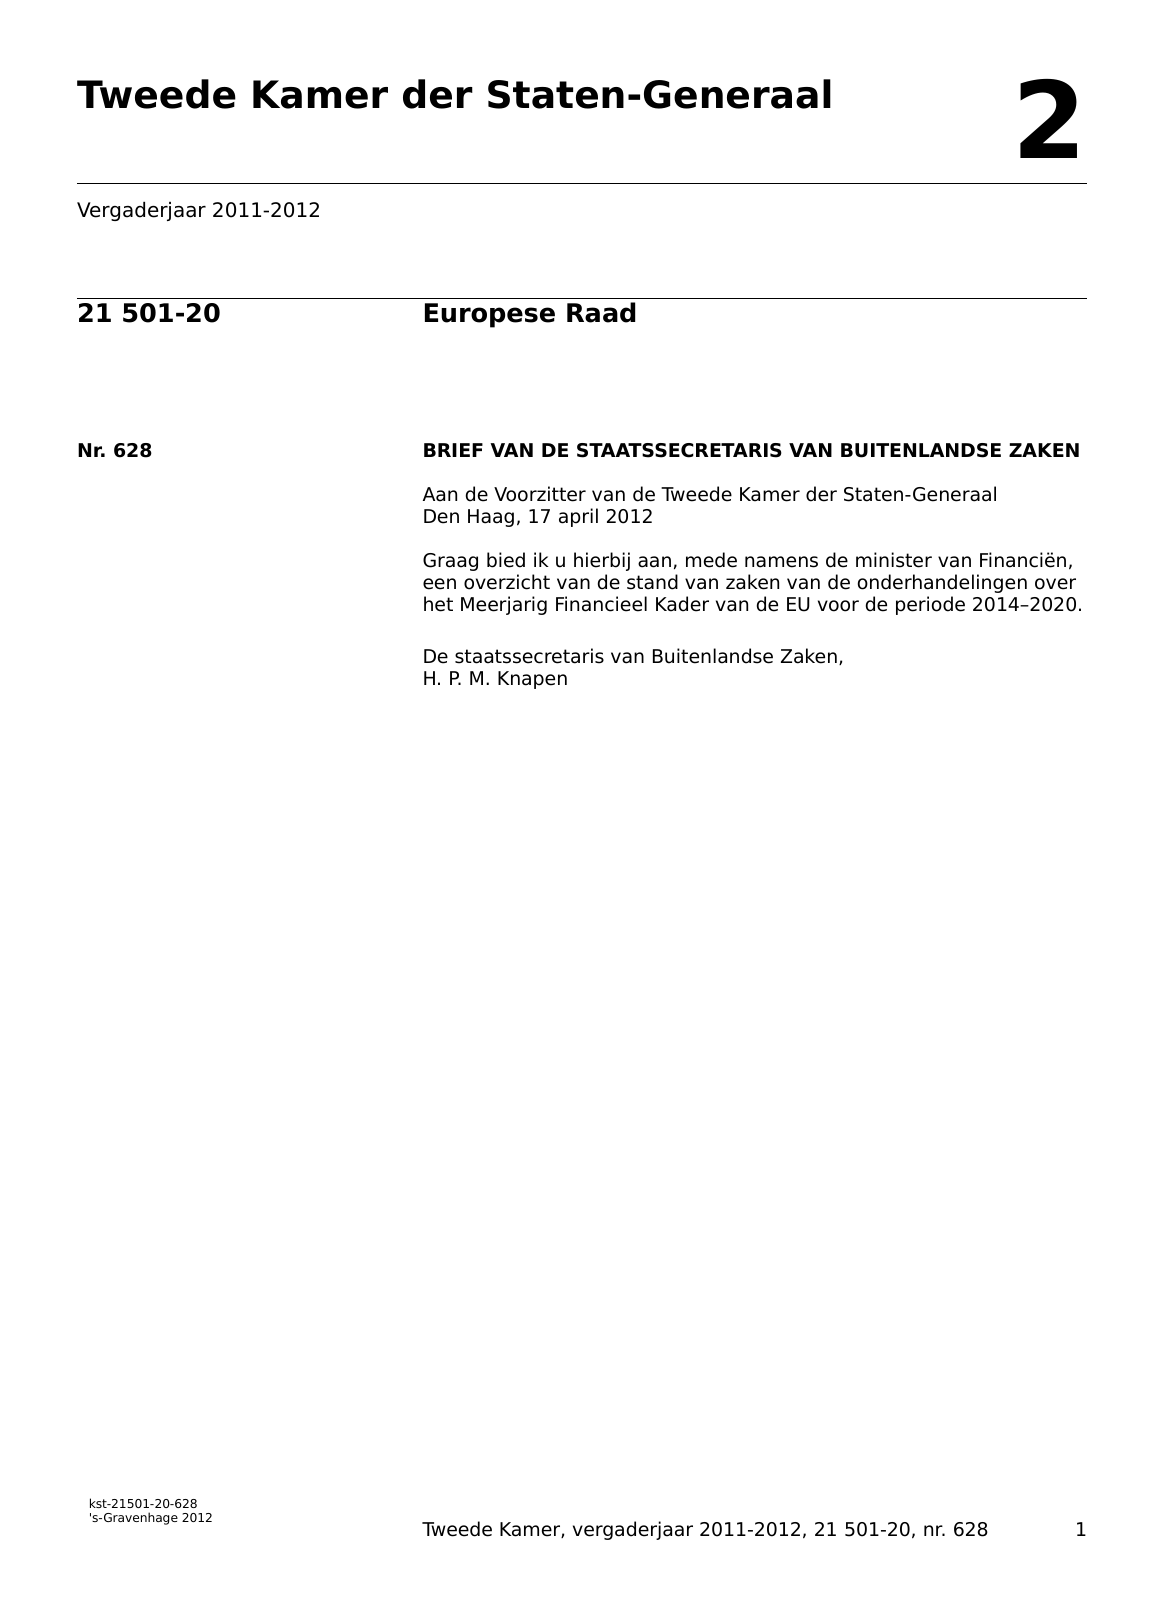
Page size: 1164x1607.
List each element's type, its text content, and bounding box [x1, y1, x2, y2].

text Aan de Voorzitter van de Tweede Kamer der Staten-Generaal [422, 484, 1087, 506]
subtitle 21 501-20 Europese Raad [77, 299, 1087, 329]
text Den Haag, 17 april 2012 [422, 506, 1087, 528]
text Graag bied ik u hierbij aan, mede namens de minister van Financiën, een overzicht van de stand van zaken van de onderhandelingen over het Meerjarig Financieel Kader van de EU voor de periode 2014–2020. [422, 550, 1087, 616]
text kst-21501-20-628 [88, 1497, 323, 1511]
table_header 2 [886, 59, 1087, 183]
text De staatssecretaris van Buitenlandse Zaken, H. P. M. Knapen [422, 646, 1087, 690]
subtitle Nr. 628 BRIEF VAN DE STAATSSECRETARIS VAN BUITENLANDSE ZAKEN [77, 440, 1087, 462]
table_header Tweede Kamer der Staten-Generaal [77, 59, 886, 183]
text 's-Gravenhage 2012 [88, 1511, 323, 1525]
table_cell Vergaderjaar 2011-2012 [77, 184, 1087, 298]
